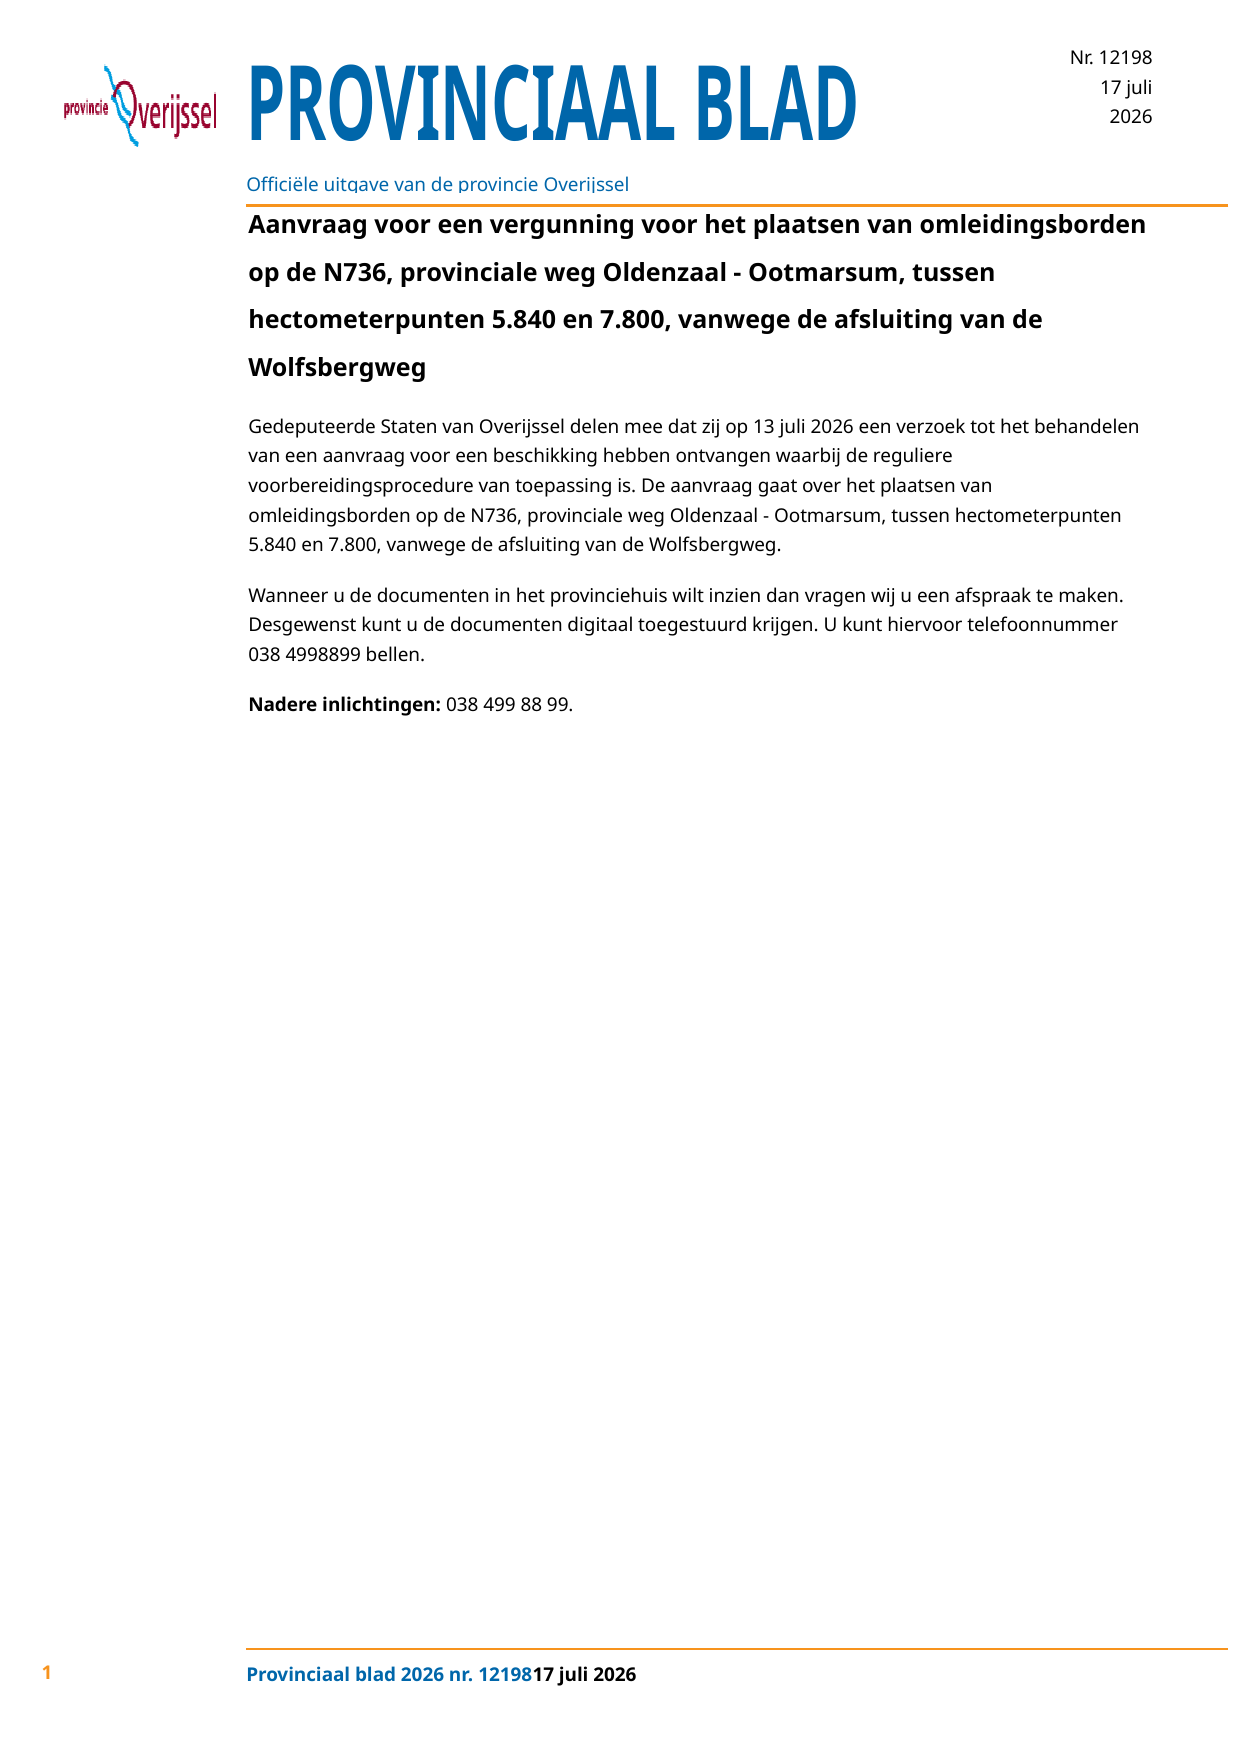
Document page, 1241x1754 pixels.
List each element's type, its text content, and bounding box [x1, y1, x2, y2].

picture [41, 47, 231, 172]
text Gedeputeerde Staten van Overijssel delen mee dat zij op 13 juli 2026 een verzoek tot het behandelen van een aanvraag voor een beschikking hebben ontvangen waarbij de reguliere voorbereidingsprocedure van toepassing is. De aanvraag gaat over het plaatsen van omleidingsborden op de N736, provinciale weg Oldenzaal - Ootmarsum, tussen hectometerpunten 5.840 en 7.800, vanwege de afsluiting van de Wolfsbergweg. [248, 413, 1152, 557]
text Wanneer u de documenten in het provinciehuis wilt inzien dan vragen wij u een afspraak te maken. Desgewenst kunt u de documenten digitaal toegestuurd krijgen. U kunt hiervoor telefoonnummer 038 4998899 bellen. [248, 582, 1152, 667]
text Nadere inlichtingen: 038 499 88 99. [248, 691, 1152, 717]
text Aanvraag voor een vergunning voor het plaatsen van omleidingsborden op de N736, provinciale weg Oldenzaal - Ootmarsum, tussen hectometerpunten 5.840 en 7.800, vanwege de afsluiting van de Wolfsbergweg [248, 207, 1152, 384]
